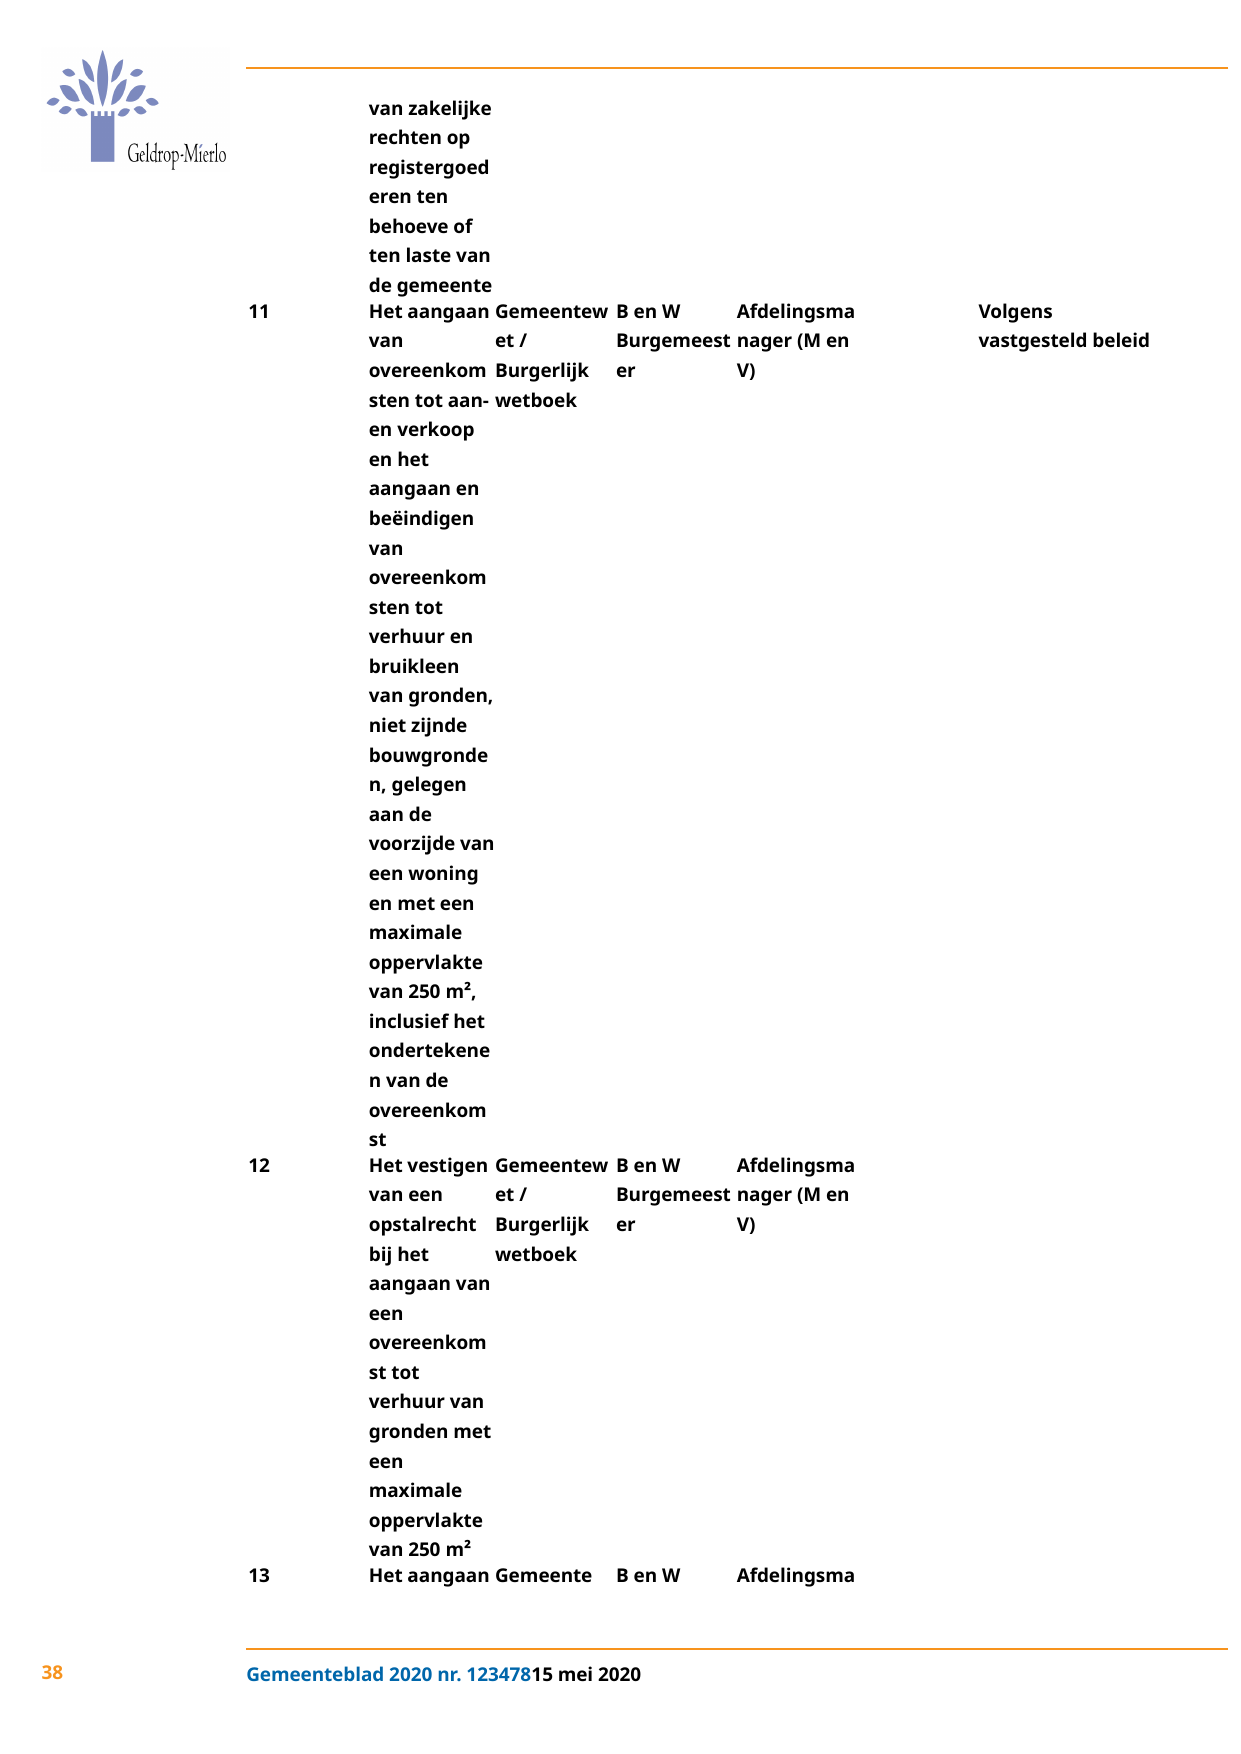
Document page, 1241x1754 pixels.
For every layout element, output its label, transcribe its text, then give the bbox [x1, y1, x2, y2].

table_cell [978, 1152, 1152, 1562]
table_cell 13 [248, 1563, 369, 1588]
table_cell B en W Burgemeester [616, 1152, 737, 1562]
table_cell van zakelijke rechten op registergoederen ten behoeve of ten laste van de gemeente [369, 95, 495, 298]
table_cell [858, 1152, 978, 1562]
table_cell Gemeente [495, 1563, 616, 1588]
table_cell Afdelingsma [737, 1563, 857, 1588]
table_cell [858, 95, 978, 298]
table_cell Gemeentewet / Burgerlijk wetboek [495, 298, 616, 1152]
table_cell [978, 1563, 1152, 1588]
table_cell [858, 298, 978, 1152]
table_cell Het aangaan [369, 1563, 495, 1588]
table_cell Volgens vastgesteld beleid [978, 298, 1152, 1152]
table_cell Gemeentewet / Burgerlijk wetboek [495, 1152, 616, 1562]
table_cell B en W Burgemeester [616, 298, 737, 1152]
picture [41, 47, 231, 172]
table_cell Afdelingsmanager (M en V) [737, 1152, 857, 1562]
table_cell [248, 95, 369, 298]
table_cell B en W [616, 1563, 737, 1588]
table_cell Afdelingsmanager (M en V) [737, 298, 857, 1152]
table_cell [616, 95, 737, 298]
table_cell 12 [248, 1152, 369, 1562]
table_cell [978, 95, 1152, 298]
table_cell [495, 95, 616, 298]
table_cell Het aangaan van overeenkomsten tot aan- en verkoop en het aangaan en beëindigen van overeenkomsten tot verhuur en bruikleen van gronden, niet zijnde bouwgronden, gelegen aan de voorzijde van een woning en met een maximale oppervlakte van 250 m², inclusief het ondertekenen van de overeenkomst [369, 298, 495, 1152]
table_cell [858, 1563, 978, 1588]
table_cell Het vestigen van een opstalrecht bij het aangaan van een overeenkomst tot verhuur van gronden met een maximale oppervlakte van 250 m² [369, 1152, 495, 1562]
table_cell 11 [248, 298, 369, 1152]
table_cell [737, 95, 857, 298]
